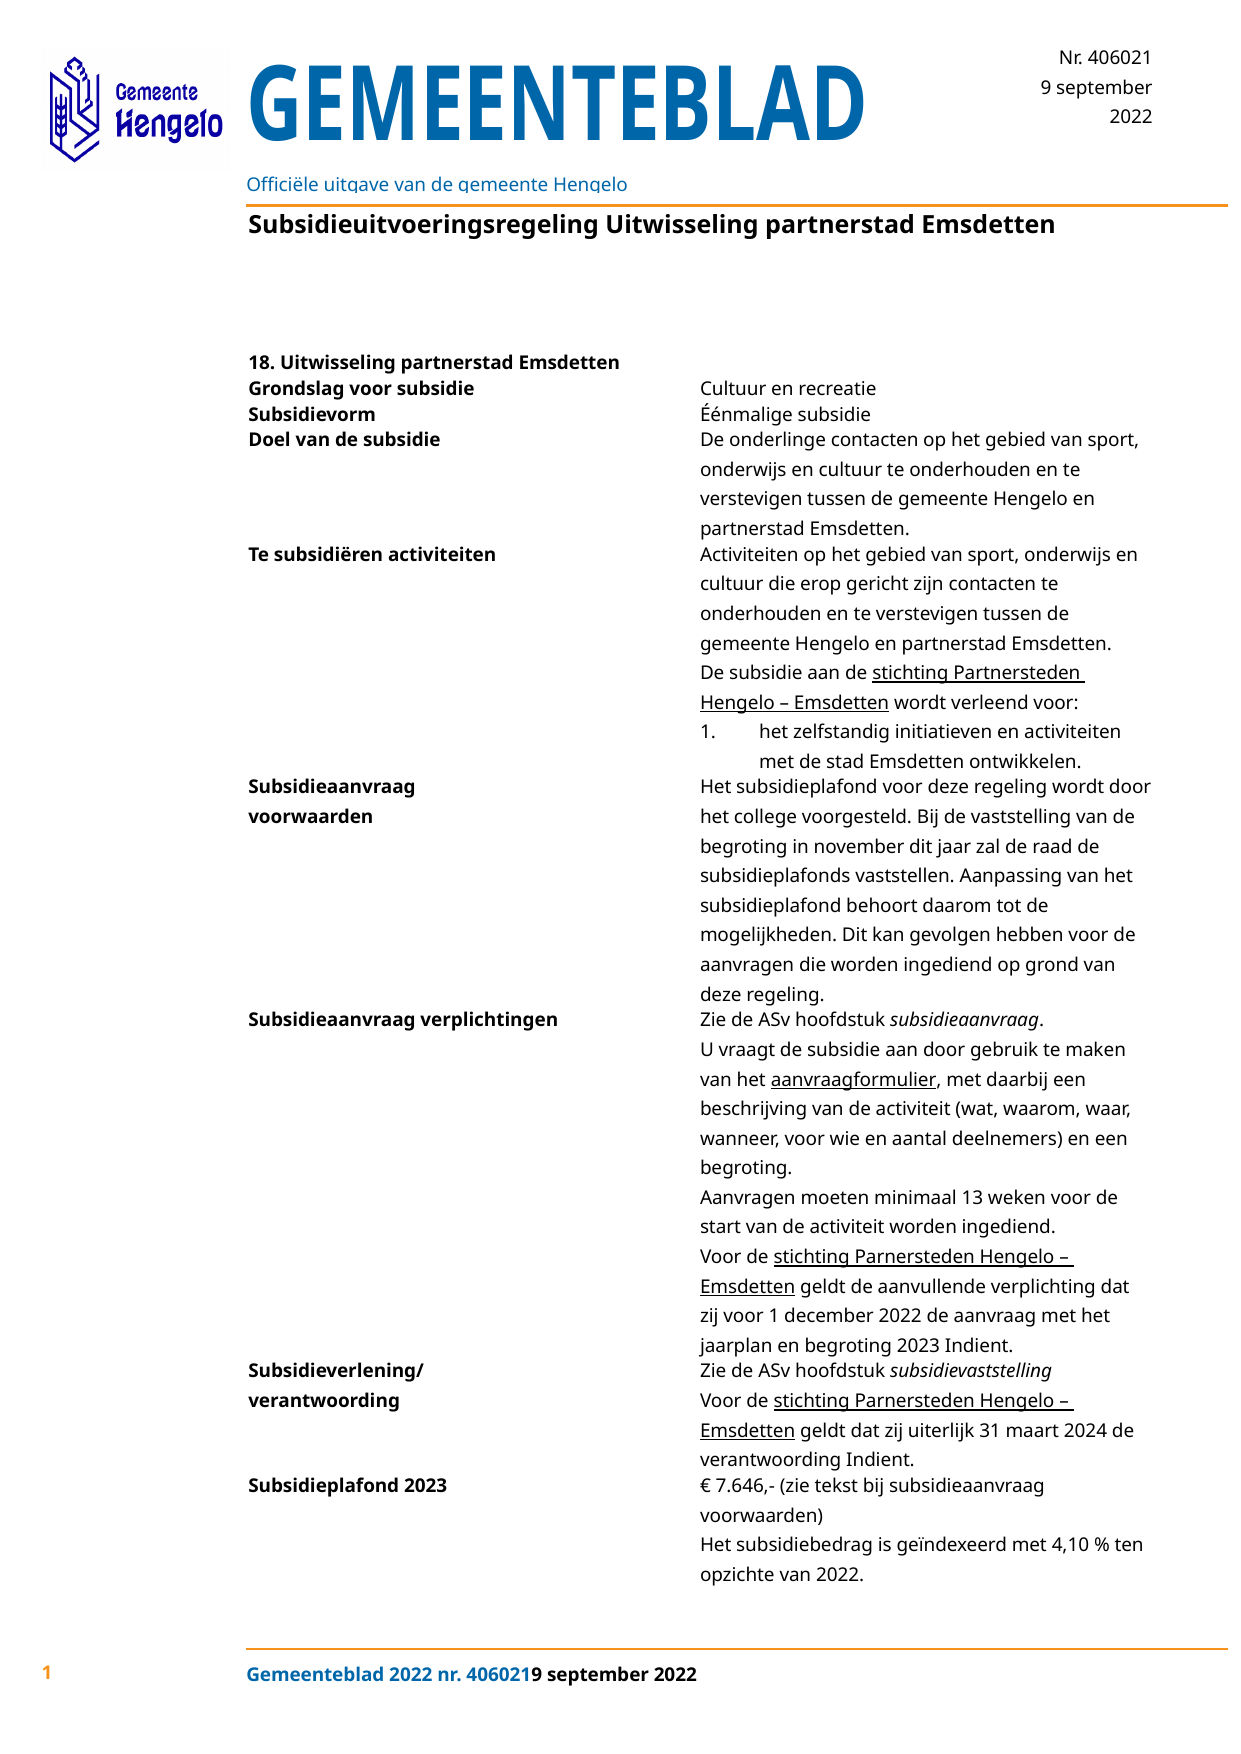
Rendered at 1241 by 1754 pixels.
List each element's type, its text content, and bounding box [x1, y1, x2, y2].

table_cell De onderlinge contacten op het gebied van sport, onderwijs en cultuur te onderhouden en te verstevigen tussen de gemeente Hengelo en partnerstad Emsdetten. [700, 426, 1152, 541]
table_cell Subsidieaanvraag voorwaarden [248, 774, 700, 1007]
table_cell Activiteiten op het gebied van sport, onderwijs en cultuur die erop gericht zijn contacten te onderhouden en te verstevigen tussen de gemeente Hengelo en partnerstad Emsdetten. De subsidie aan de stichting Partnersteden Hengelo – Emsdetten wordt verleend voor: het zelfstandig initiatieven en activiteiten met de stad Emsdetten ontwikkelen. [700, 541, 1152, 774]
table_cell Subsidieverlening/ verantwoording [248, 1358, 700, 1472]
table_cell Doel van de subsidie [248, 426, 700, 541]
table_cell Het subsidieplafond voor deze regeling wordt door het college voorgesteld. Bij de vaststelling van de begroting in november dit jaar zal de raad de subsidieplafonds vaststellen. Aanpassing van het subsidieplafond behoort daarom tot de mogelijkheden. Dit kan gevolgen hebben voor de aanvragen die worden ingediend op grond van deze regeling. [700, 774, 1152, 1007]
table_cell Grondslag voor subsidie [248, 375, 700, 401]
picture [41, 47, 231, 172]
table_cell Subsidieplafond 2023 [248, 1472, 700, 1587]
table_cell Zie de ASv hoofdstuk subsidieaanvraag. U vraagt de subsidie aan door gebruik te maken van het aanvraagformulier, met daarbij een beschrijving van de activiteit (wat, waarom, waar, wanneer, voor wie en aantal deelnemers) en een begroting. Aanvragen moeten minimaal 13 weken voor de start van de activiteit worden ingediend. Voor de stichting Parnersteden Hengelo – Emsdetten geldt de aanvullende verplichting dat zij voor 1 december 2022 de aanvraag met het jaarplan en begroting 2023 Indient. [700, 1007, 1152, 1358]
table_cell Te subsidiëren activiteiten [248, 541, 700, 774]
text Subsidieuitvoeringsregeling Uitwisseling partnerstad Emsdetten [248, 207, 1152, 241]
table_cell Éénmalige subsidie [700, 401, 1152, 426]
table_cell Zie de ASv hoofdstuk subsidievaststelling Voor de stichting Parnersteden Hengelo – Emsdetten geldt dat zij uiterlijk 31 maart 2024 de verantwoording Indient. [700, 1358, 1152, 1472]
table_cell Subsidieaanvraag verplichtingen [248, 1007, 700, 1358]
table_cell Subsidievorm [248, 401, 700, 426]
table_header 18. Uitwisseling partnerstad Emsdetten [248, 349, 1152, 375]
table_cell € 7.646,- (zie tekst bij subsidieaanvraag voorwaarden) Het subsidiebedrag is geïndexeerd met 4,10 % ten opzichte van 2022. [700, 1472, 1152, 1587]
table_cell Cultuur en recreatie [700, 375, 1152, 401]
